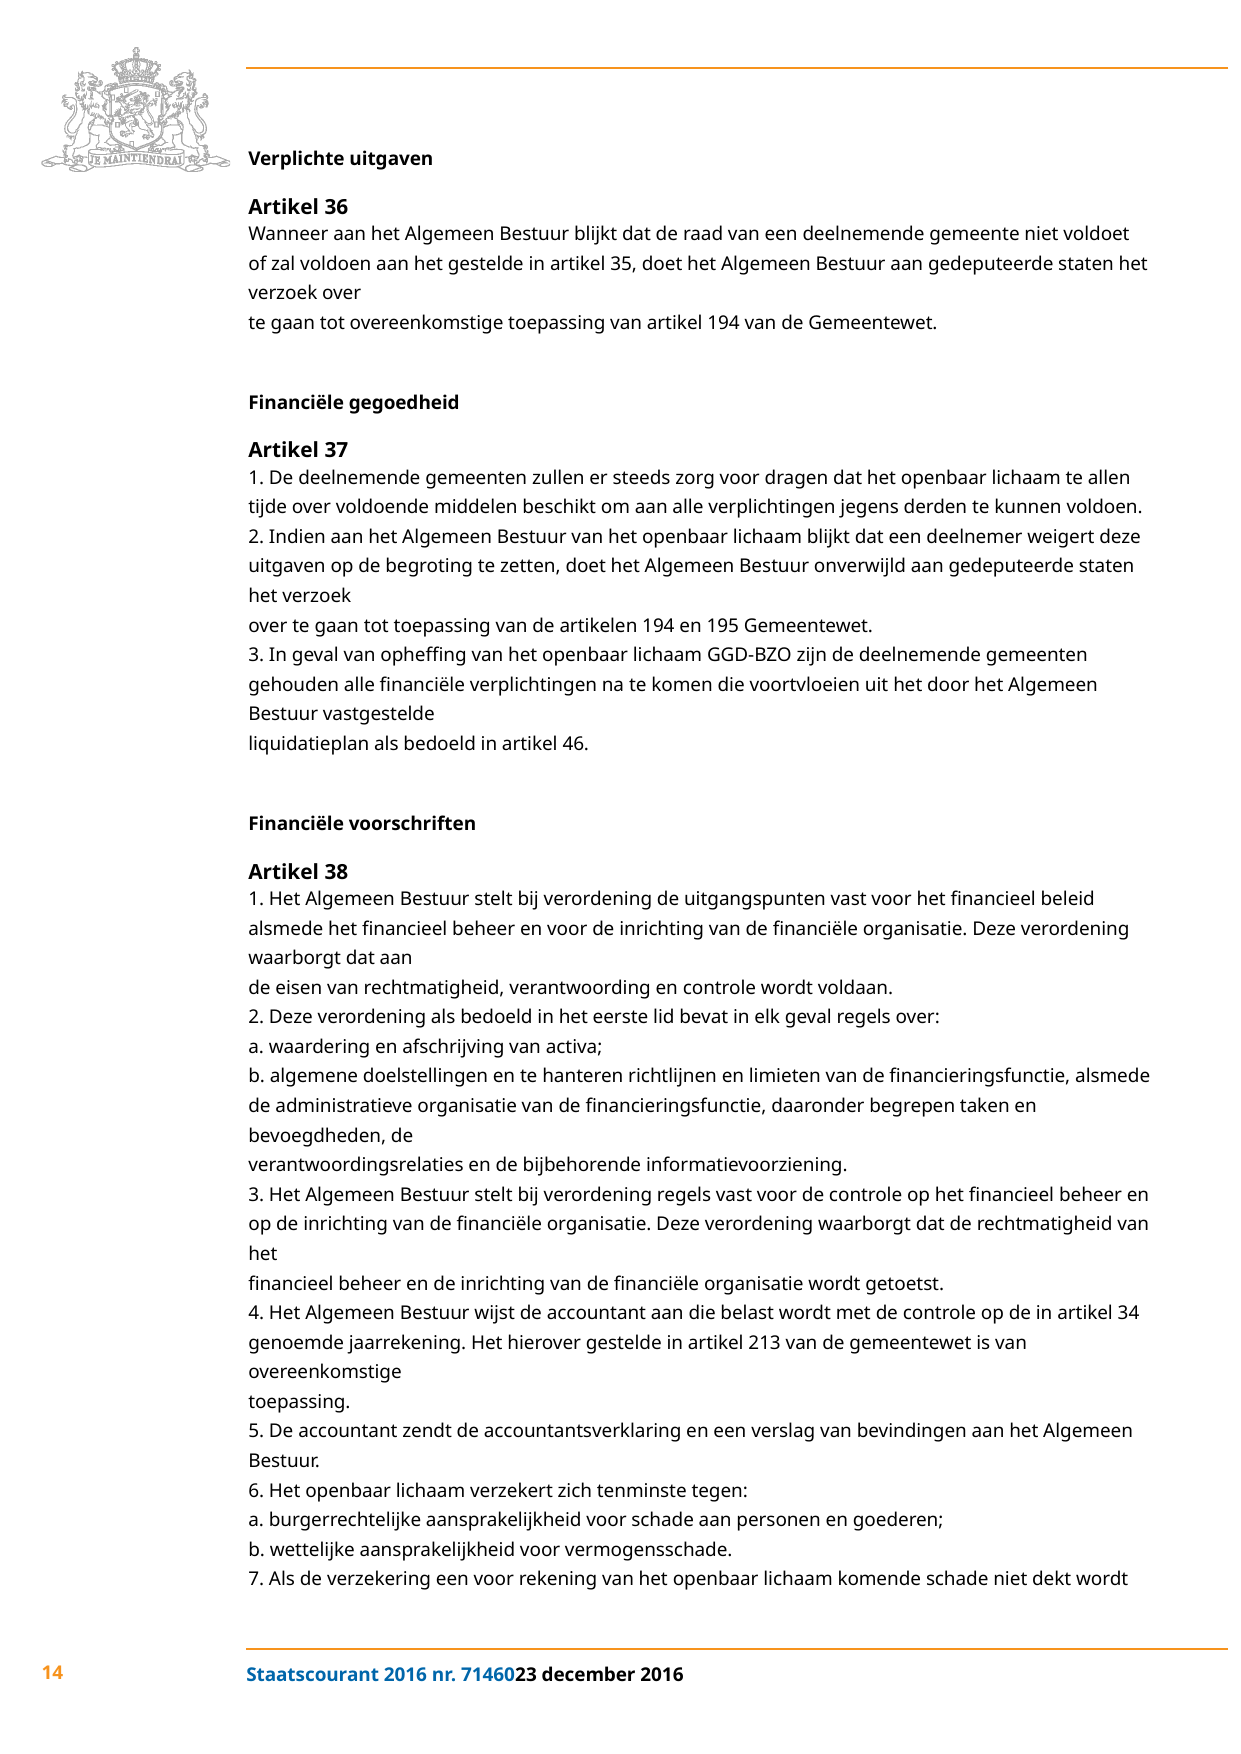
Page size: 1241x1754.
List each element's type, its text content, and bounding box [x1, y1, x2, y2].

text Verplichte uitgaven [248, 145, 1152, 171]
text Artikel 37 [248, 436, 1152, 464]
text Wanneer aan het Algemeen Bestuur blijkt dat de raad van een deelnemende gemeente niet voldoet of zal voldoen aan het gestelde in artikel 35, doet het Algemeen Bestuur aan gedeputeerde staten het verzoek over [248, 220, 1152, 305]
text b. wettelijke aansprakelijkheid voor vermogensschade. [248, 1536, 1152, 1562]
picture [41, 47, 231, 172]
text toepassing. [248, 1388, 1152, 1414]
text 6. Het openbaar lichaam verzekert zich tenminste tegen: [248, 1477, 1152, 1503]
text de eisen van rechtmatigheid, verantwoording en controle wordt voldaan. [248, 974, 1152, 1000]
text a. burgerrechtelijke aansprakelijkheid voor schade aan personen en goederen; [248, 1506, 1152, 1532]
text 1. De deelnemende gemeenten zullen er steeds zorg voor dragen dat het openbaar lichaam te allen tijde over voldoende middelen beschikt om aan alle verplichtingen jegens derden te kunnen voldoen. [248, 464, 1152, 519]
text 4. Het Algemeen Bestuur wijst de accountant aan die belast wordt met de controle op de in artikel 34 genoemde jaarrekening. Het hierover gestelde in artikel 213 van de gemeentewet is van overeenkomstige [248, 1299, 1152, 1384]
text 1. Het Algemeen Bestuur stelt bij verordening de uitgangspunten vast voor het financieel beleid alsmede het financieel beheer en voor de inrichting van de financiële organisatie. Deze verordening waarborgt dat aan [248, 885, 1152, 970]
text Financiële gegoedheid [248, 389, 1152, 415]
text liquidatieplan als bedoeld in artikel 46. [248, 730, 1152, 756]
text 3. In geval van opheffing van het openbaar lichaam GGD-BZO zijn de deelnemende gemeenten gehouden alle financiële verplichtingen na te komen die voortvloeien uit het door het Algemeen Bestuur vastgestelde [248, 641, 1152, 726]
text 7. Als de verzekering een voor rekening van het openbaar lichaam komende schade niet dekt wordt [248, 1566, 1152, 1591]
text financieel beheer en de inrichting van de financiële organisatie wordt getoetst. [248, 1270, 1152, 1296]
text a. waardering en afschrijving van activa; [248, 1033, 1152, 1059]
text Financiële voorschriften [248, 810, 1152, 836]
text te gaan tot overeenkomstige toepassing van artikel 194 van de Gemeentewet. [248, 309, 1152, 335]
text Artikel 38 [248, 857, 1152, 885]
text 5. De accountant zendt de accountantsverklaring en een verslag van bevindingen aan het Algemeen Bestuur. [248, 1418, 1152, 1473]
text 3. Het Algemeen Bestuur stelt bij verordening regels vast voor de controle op het financieel beheer en op de inrichting van de financiële organisatie. Deze verordening waarborgt dat de rechtmatigheid van het [248, 1181, 1152, 1266]
text Artikel 36 [248, 192, 1152, 220]
text 2. Indien aan het Algemeen Bestuur van het openbaar lichaam blijkt dat een deelnemer weigert deze uitgaven op de begroting te zetten, doet het Algemeen Bestuur onverwijld aan gedeputeerde staten het verzoek [248, 523, 1152, 608]
text over te gaan tot toepassing van de artikelen 194 en 195 Gemeentewet. [248, 612, 1152, 638]
text 2. Deze verordening als bedoeld in het eerste lid bevat in elk geval regels over: [248, 1003, 1152, 1029]
text b. algemene doelstellingen en te hanteren richtlijnen en limieten van de financieringsfunctie, alsmede de administratieve organisatie van de financieringsfunctie, daaronder begrepen taken en bevoegdheden, de [248, 1063, 1152, 1148]
text verantwoordingsrelaties en de bijbehorende informatievoorziening. [248, 1151, 1152, 1177]
